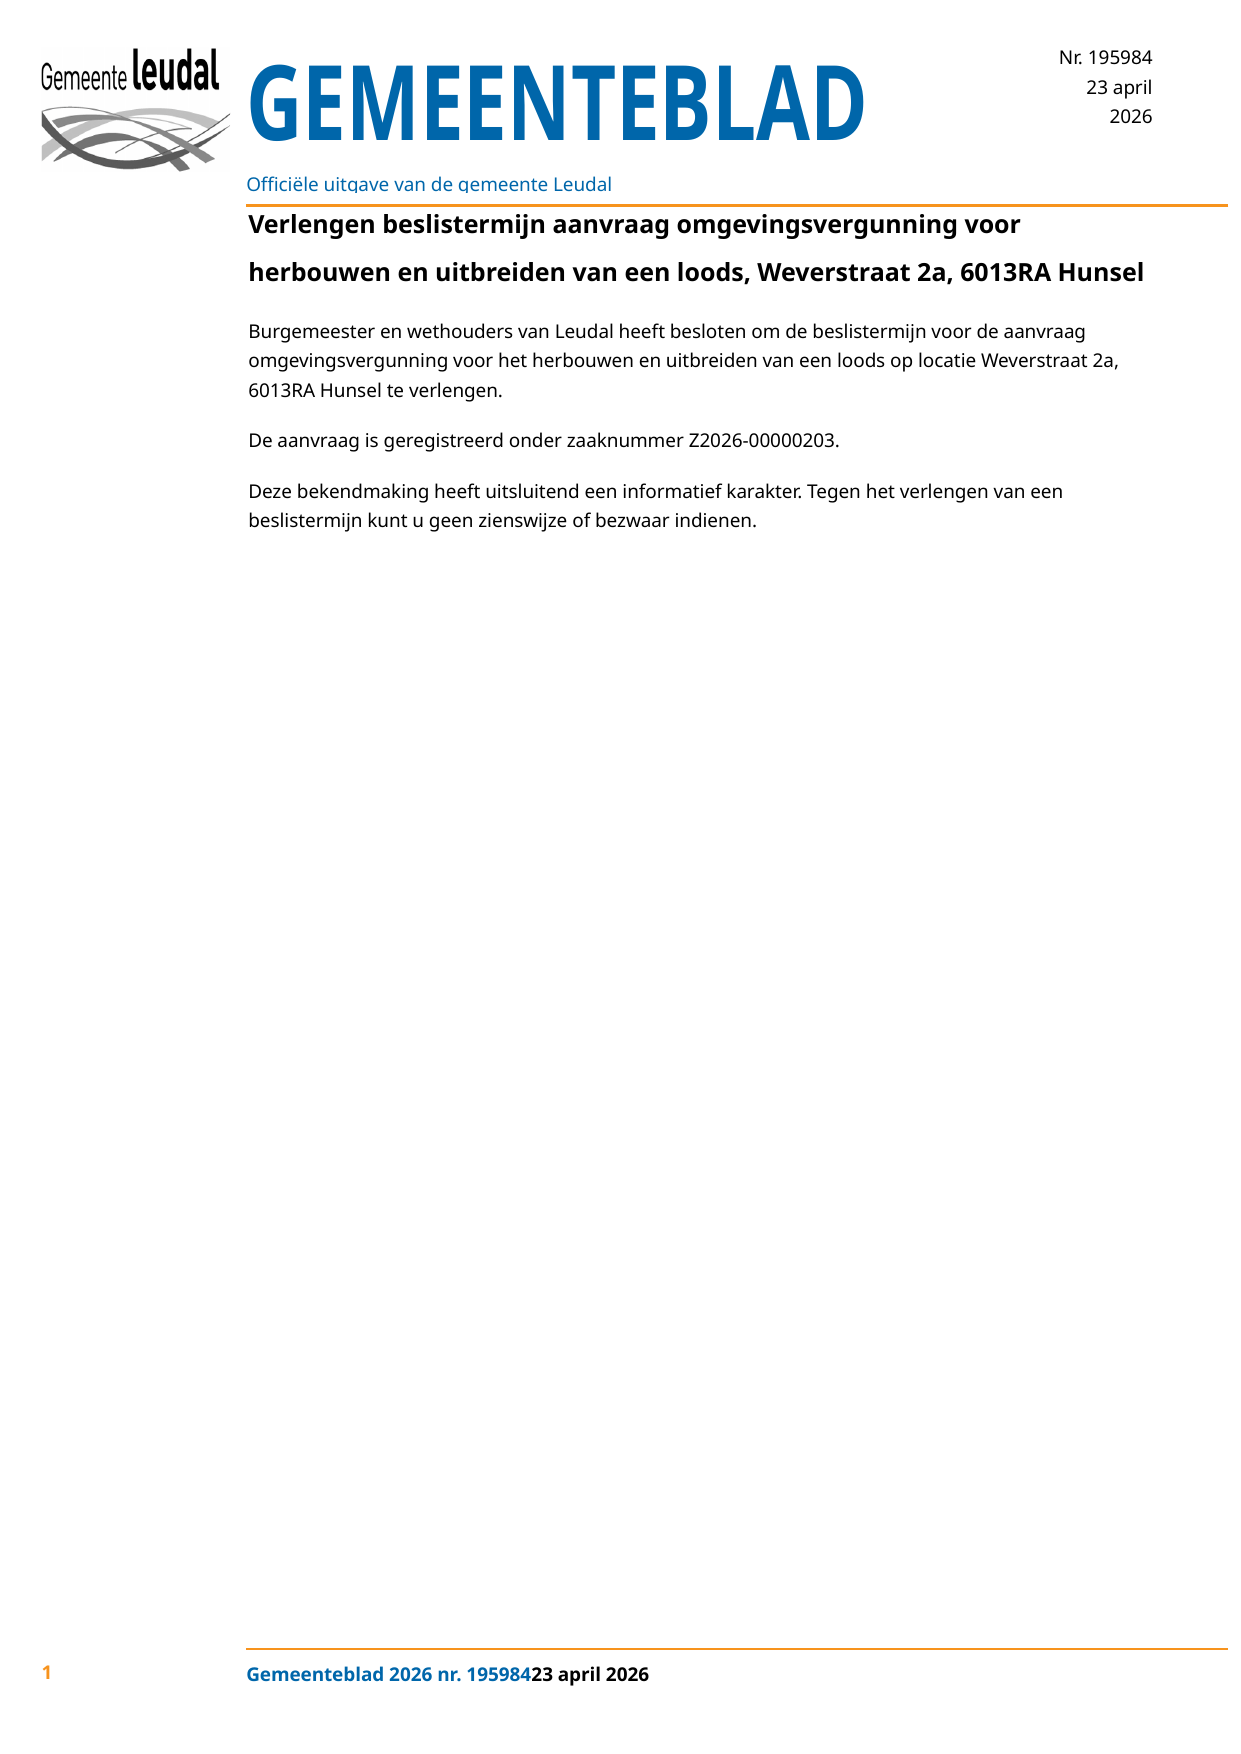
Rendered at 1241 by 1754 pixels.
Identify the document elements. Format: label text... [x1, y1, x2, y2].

text Verlengen beslistermijn aanvraag omgevingsvergunning voor herbouwen en uitbreiden van een loods, Weverstraat 2a, 6013RA Hunsel [248, 207, 1152, 288]
picture [41, 47, 231, 172]
text De aanvraag is geregistreerd onder zaaknummer Z2026-00000203. [248, 427, 1152, 453]
text Deze bekendmaking heeft uitsluitend een informatief karakter. Tegen het verlengen van een beslistermijn kunt u geen zienswijze of bezwaar indienen. [248, 478, 1152, 533]
text Burgemeester en wethouders van Leudal heeft besloten om de beslistermijn voor de aanvraag omgevingsvergunning voor het herbouwen en uitbreiden van een loods op locatie Weverstraat 2a, 6013RA Hunsel te verlengen. [248, 318, 1152, 403]
